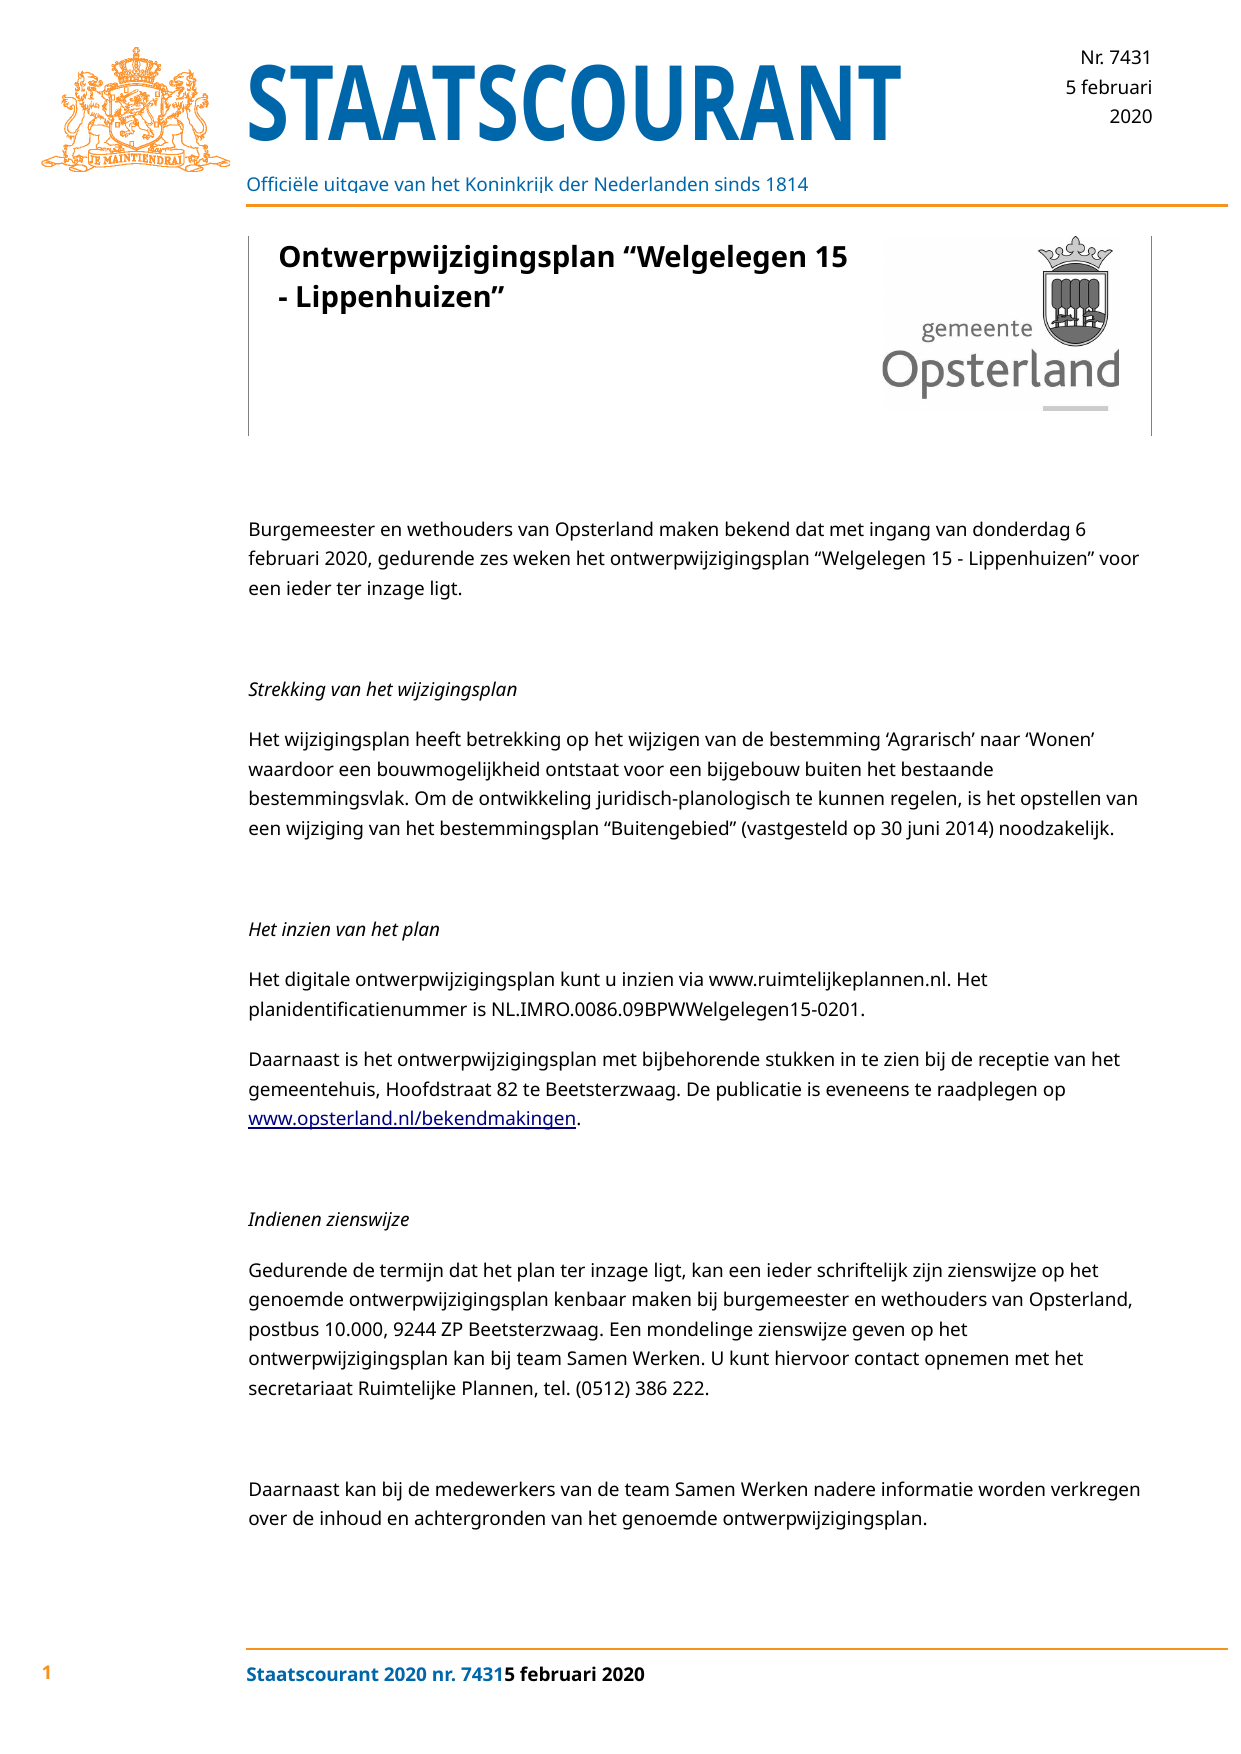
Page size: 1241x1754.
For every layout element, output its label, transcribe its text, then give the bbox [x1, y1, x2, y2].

text Daarnaast kan bij de medewerkers van de team Samen Werken nadere informatie worden verkregen over de inhoud en achtergronden van het genoemde ontwerpwijzigingsplan. [248, 1476, 1152, 1531]
text Burgemeester en wethouders van Opsterland maken bekend dat met ingang van donderdag 6 februari 2020, gedurende zes weken het ontwerpwijzigingsplan “Welgelegen 15 - Lippenhuizen” voor een ieder ter inzage ligt. [248, 516, 1152, 601]
text Het digitale ontwerpwijzigingsplan kunt u inzien via www.ruimtelijkeplannen.nl. Het planidentificatienummer is NL.IMRO.0086.09BPWWelgelegen15-0201. [248, 966, 1152, 1022]
table_header [850, 236, 1151, 436]
table_header Ontwerpwijzigingsplan “Welgelegen 15 - Lippenhuizen” [249, 236, 850, 436]
text Gedurende de termijn dat het plan ter inzage ligt, kan een ieder schriftelijk zijn zienswijze op het genoemde ontwerpwijzigingsplan kenbaar maken bij burgemeester en wethouders van Opsterland, postbus 10.000, 9244 ZP Beetsterzwaag. Een mondelinge zienswijze geven op het ontwerpwijzigingsplan kan bij team Samen Werken. U kunt hiervoor contact opnemen met het secretariaat Ruimtelijke Plannen, tel. (0512) 386 222. [248, 1257, 1152, 1401]
text Indienen zienswijze [248, 1206, 1152, 1232]
text Het inzien van het plan [248, 916, 1152, 942]
text Het wijzigingsplan heeft betrekking op het wijzigen van de bestemming ‘Agrarisch’ naar ‘Wonen’ waardoor een bouwmogelijkheid ontstaat voor een bijgebouw buiten het bestaande bestemmingsvlak. Om de ontwikkeling juridisch-planologisch te kunnen regelen, is het opstellen van een wijziging van het bestemmingsplan “Buitengebied” (vastgesteld op 30 juni 2014) noodzakelijk. [248, 726, 1152, 841]
picture [41, 47, 231, 172]
picture [882, 236, 1119, 411]
text Strekking van het wijzigingsplan [248, 676, 1152, 702]
text Daarnaast is het ontwerpwijzigingsplan met bijbehorende stukken in te zien bij de receptie van het gemeentehuis, Hoofdstraat 82 te Beetsterzwaag. De publicatie is eveneens te raadplegen op www.opsterland.nl/bekendmakingen. [248, 1046, 1152, 1131]
